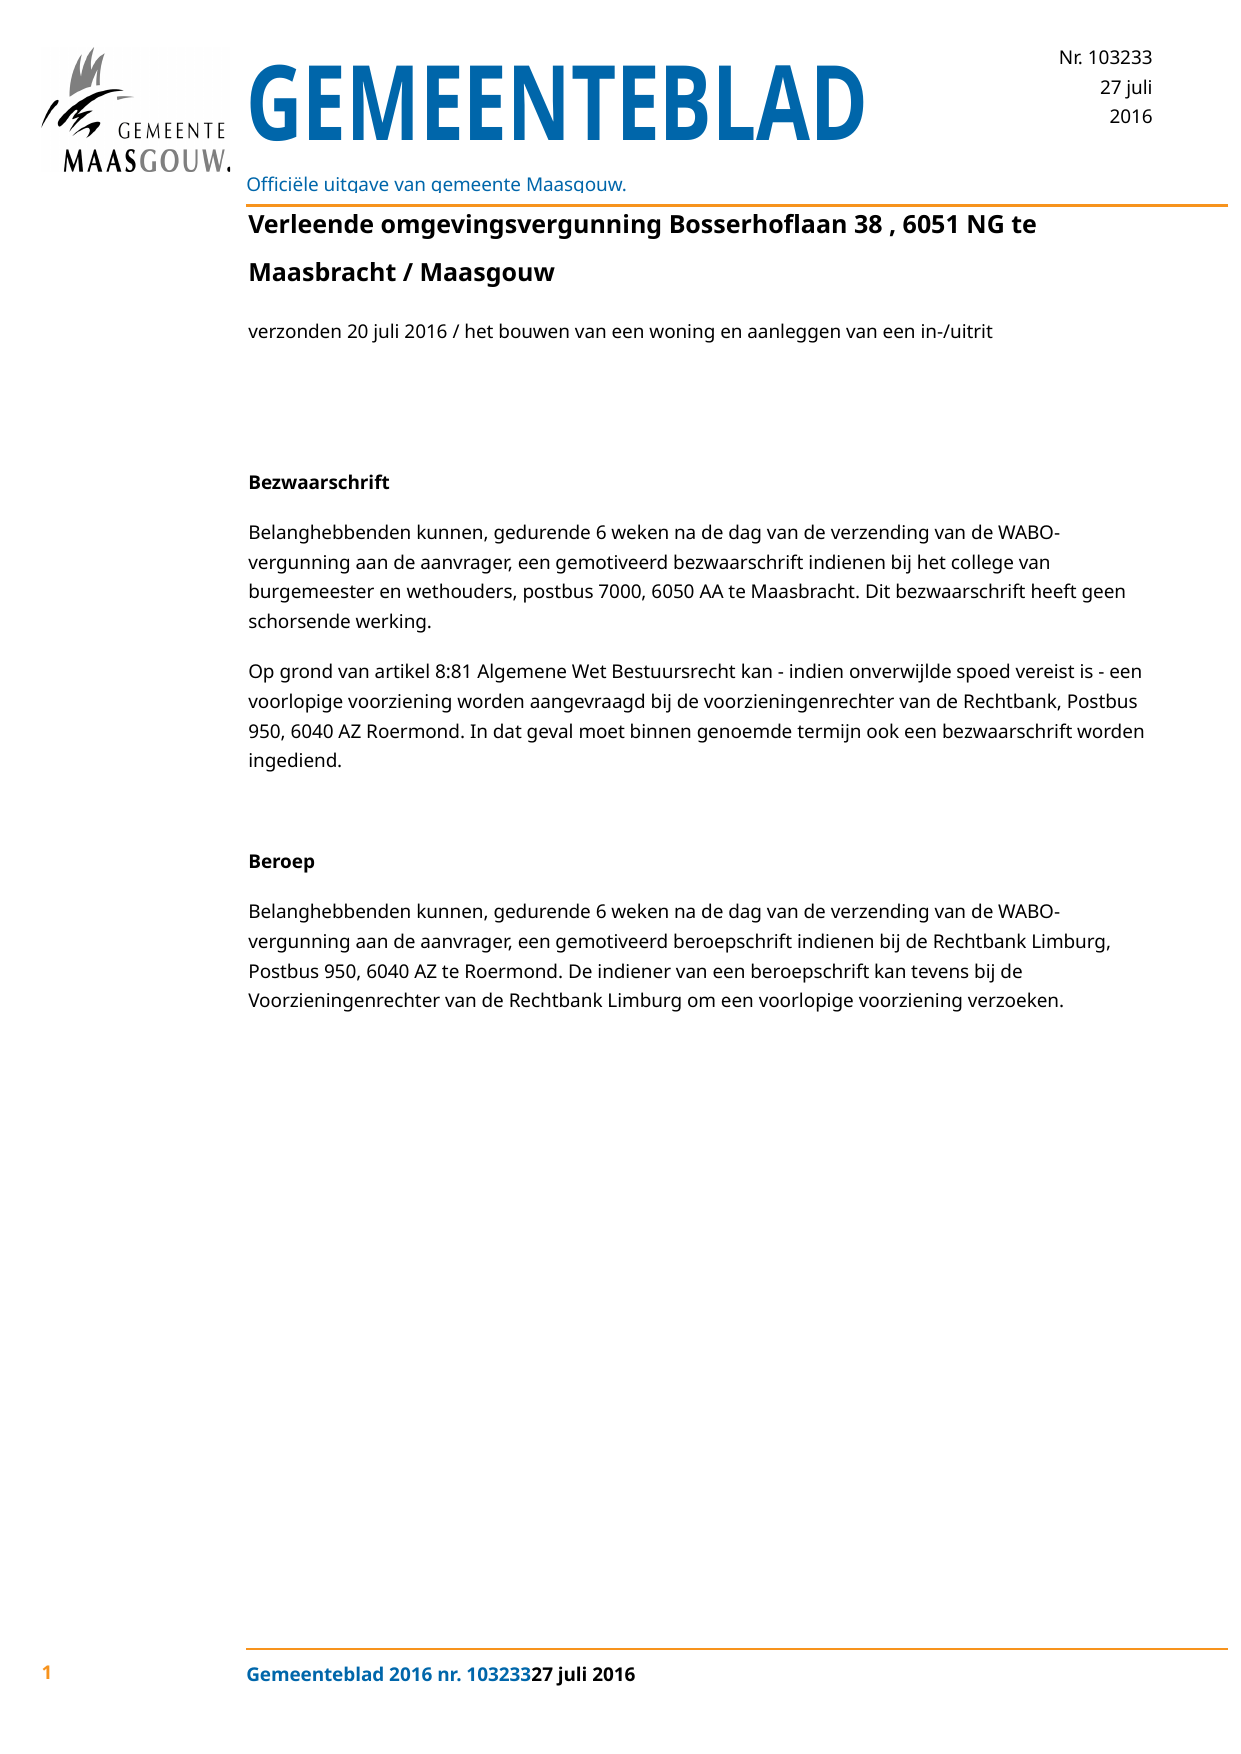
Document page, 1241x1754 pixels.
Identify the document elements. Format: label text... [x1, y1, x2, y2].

picture [41, 47, 231, 172]
text Beroep [248, 848, 1152, 874]
text verzonden 20 juli 2016 / het bouwen van een woning en aanleggen van een in-/uitrit [248, 318, 1152, 344]
text Bezwaarschrift [248, 469, 1152, 495]
text Belanghebbenden kunnen, gedurende 6 weken na de dag van de verzending van de WABO-vergunning aan de aanvrager, een gemotiveerd bezwaarschrift indienen bij het college van burgemeester en wethouders, postbus 7000, 6050 AA te Maasbracht. Dit bezwaarschrift heeft geen schorsende werking. [248, 519, 1152, 634]
text Op grond van artikel 8:81 Algemene Wet Bestuursrecht kan - indien onverwijlde spoed vereist is - een voorlopige voorziening worden aangevraagd bij de voorzieningenrechter van de Rechtbank, Postbus 950, 6040 AZ Roermond. In dat geval moet binnen genoemde termijn ook een bezwaarschrift worden ingediend. [248, 659, 1152, 773]
text Belanghebbenden kunnen, gedurende 6 weken na de dag van de verzending van de WABO-vergunning aan de aanvrager, een gemotiveerd beroepschrift indienen bij de Rechtbank Limburg, Postbus 950, 6040 AZ te Roermond. De indiener van een beroepschrift kan tevens bij de Voorzieningenrechter van de Rechtbank Limburg om een voorlopige voorziening verzoeken. [248, 899, 1152, 1013]
text Verleende omgevingsvergunning Bosserhoflaan 38 , 6051 NG te Maasbracht / Maasgouw [248, 207, 1152, 288]
